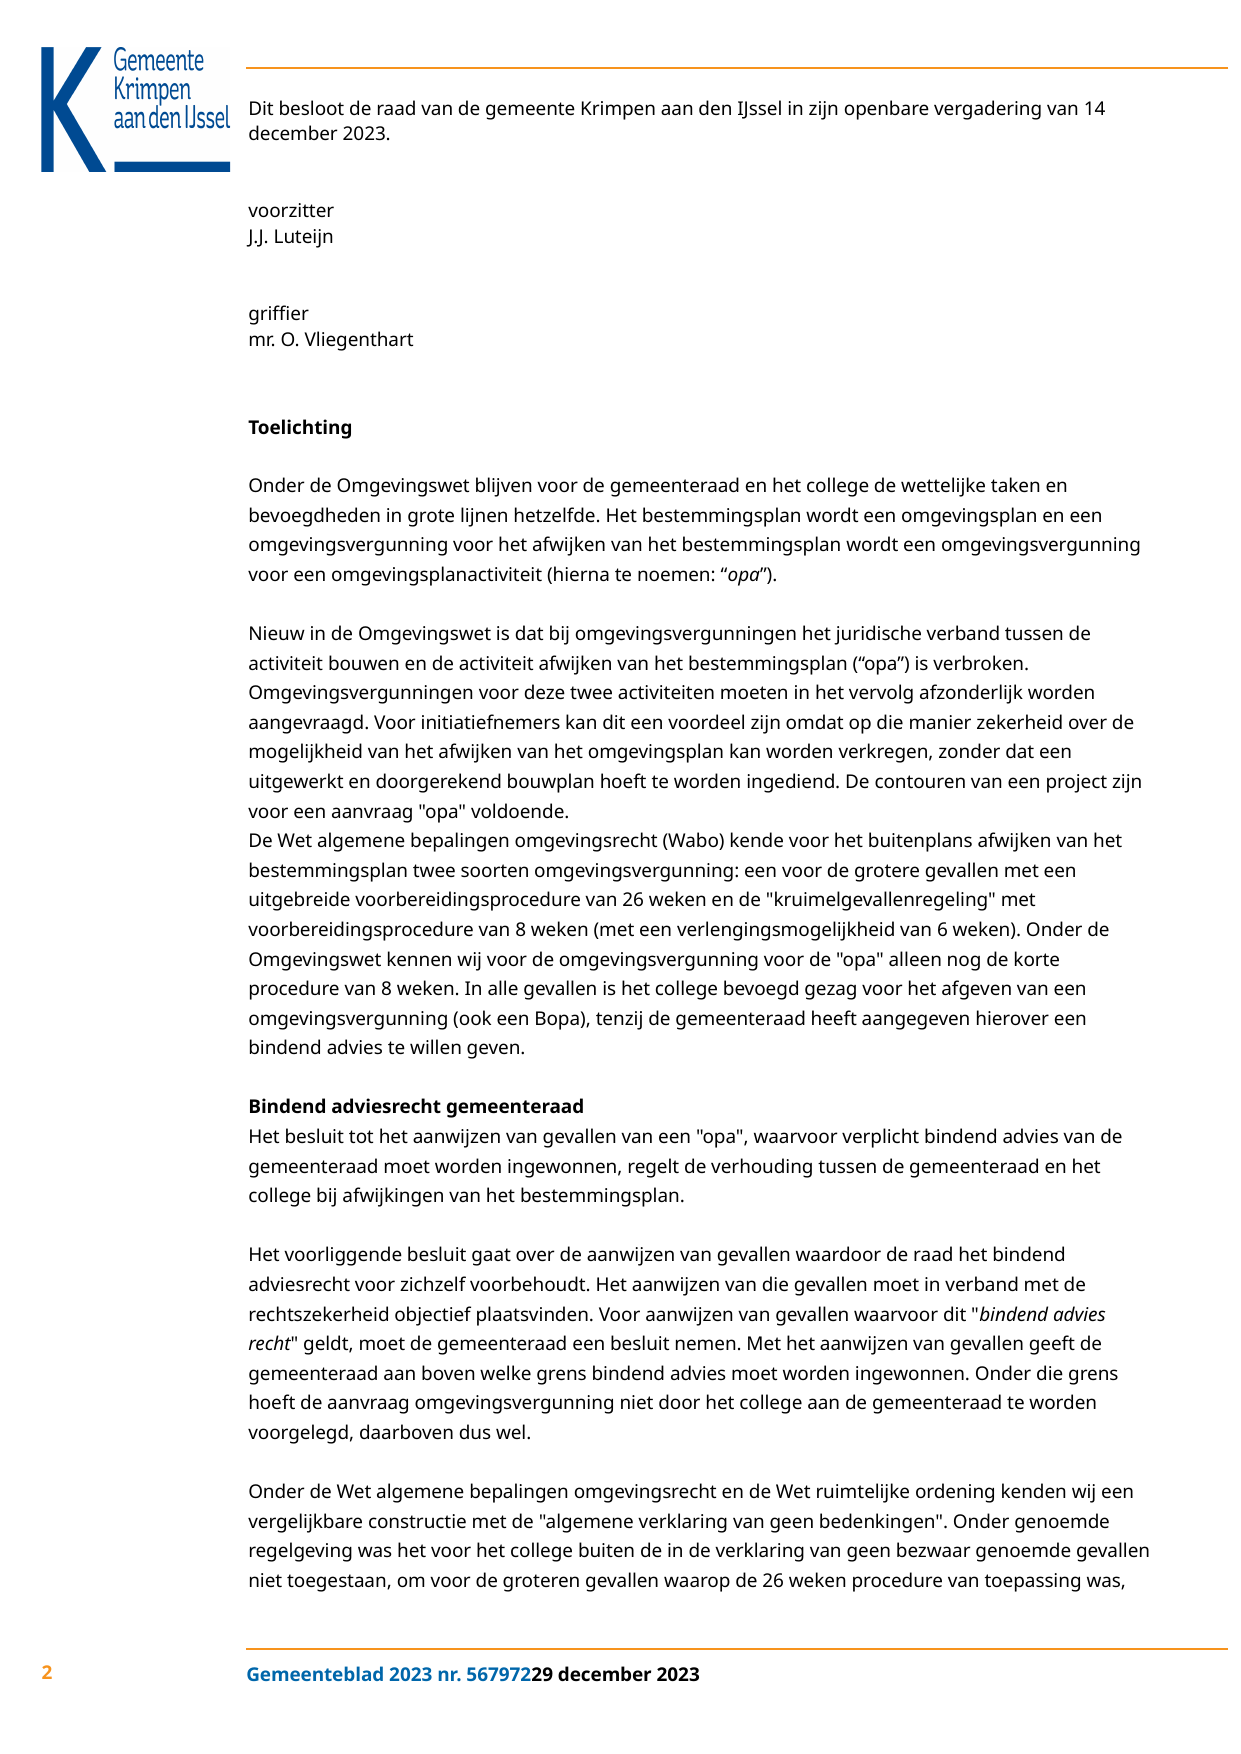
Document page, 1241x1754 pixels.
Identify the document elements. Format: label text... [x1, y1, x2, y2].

text Het voorliggende besluit gaat over de aanwijzen van gevallen waardoor de raad het bindend adviesrecht voor zichzelf voorbehoudt. Het aanwijzen van die gevallen moet in verband met de rechtszekerheid objectief plaatsvinden. Voor aanwijzen van gevallen waarvoor dit "bindend advies recht" geldt, moet de gemeenteraad een besluit nemen. Met het aanwijzen van gevallen geeft de gemeenteraad aan boven welke grens bindend advies moet worden ingewonnen. Onder die grens hoeft de aanvraag omgevingsvergunning niet door het college aan de gemeenteraad te worden voorgelegd, daarboven dus wel. [248, 1242, 1152, 1445]
text Onder de Omgevingswet blijven voor de gemeenteraad en het college de wettelijke taken en bevoegdheden in grote lijnen hetzelfde. Het bestemmingsplan wordt een omgevingsplan en een omgevingsvergunning voor het afwijken van het bestemmingsplan wordt een omgevingsvergunning voor een omgevingsplanactiviteit (hierna te noemen: “opa”). [248, 472, 1152, 587]
text J.J. Luteijn [248, 223, 1152, 249]
text Toelichting [248, 403, 1152, 443]
text mr. O. Vliegenthart [248, 326, 1152, 352]
text voorzitter [248, 198, 1152, 223]
text Onder de Wet algemene bepalingen omgevingsrecht en de Wet ruimtelijke ordening kenden wij een vergelijkbare constructie met de "algemene verklaring van geen bedenkingen". Onder genoemde regelgeving was het voor het college buiten de in de verklaring van geen bezwaar genoemde gevallen niet toegestaan, om voor de groteren gevallen waarop de 26 weken procedure van toepassing was, [248, 1478, 1152, 1593]
text Dit besloot de raad van de gemeente Krimpen aan den IJssel in zijn openbare vergadering van 14 december 2023. [248, 95, 1152, 146]
text De Wet algemene bepalingen omgevingsrecht (Wabo) kende voor het buitenplans afwijken van het bestemmingsplan twee soorten omgevingsvergunning: een voor de grotere gevallen met een uitgebreide voorbereidingsprocedure van 26 weken en de "kruimelgevallenregeling" met voorbereidingsprocedure van 8 weken (met een verlengingsmogelijkheid van 6 weken). Onder de Omgevingswet kennen wij voor de omgevingsvergunning voor de "opa" alleen nog de korte procedure van 8 weken. In alle gevallen is het college bevoegd gezag voor het afgeven van een omgevingsvergunning (ook een Bopa), tenzij de gemeenteraad heeft aangegeven hierover een bindend advies te willen geven. [248, 827, 1152, 1060]
text Nieuw in de Omgevingswet is dat bij omgevingsvergunningen het juridische verband tussen de activiteit bouwen en de activiteit afwijken van het bestemmingsplan (“opa”) is verbroken. Omgevingsvergunningen voor deze twee activiteiten moeten in het vervolg afzonderlijk worden aangevraagd. Voor initiatiefnemers kan dit een voordeel zijn omdat op die manier zekerheid over de mogelijkheid van het afwijken van het omgevingsplan kan worden verkregen, zonder dat een uitgewerkt en doorgerekend bouwplan hoeft te worden ingediend. De contouren van een project zijn voor een aanvraag "opa" voldoende. [248, 620, 1152, 823]
text Bindend adviesrecht gemeenteraad [248, 1094, 1152, 1119]
text Het besluit tot het aanwijzen van gevallen van een "opa", waarvoor verplicht bindend advies van de gemeenteraad moet worden ingewonnen, regelt de verhouding tussen de gemeenteraad en het college bij afwijkingen van het bestemmingsplan. [248, 1123, 1152, 1208]
picture [41, 47, 231, 172]
text griffier [248, 301, 1152, 326]
